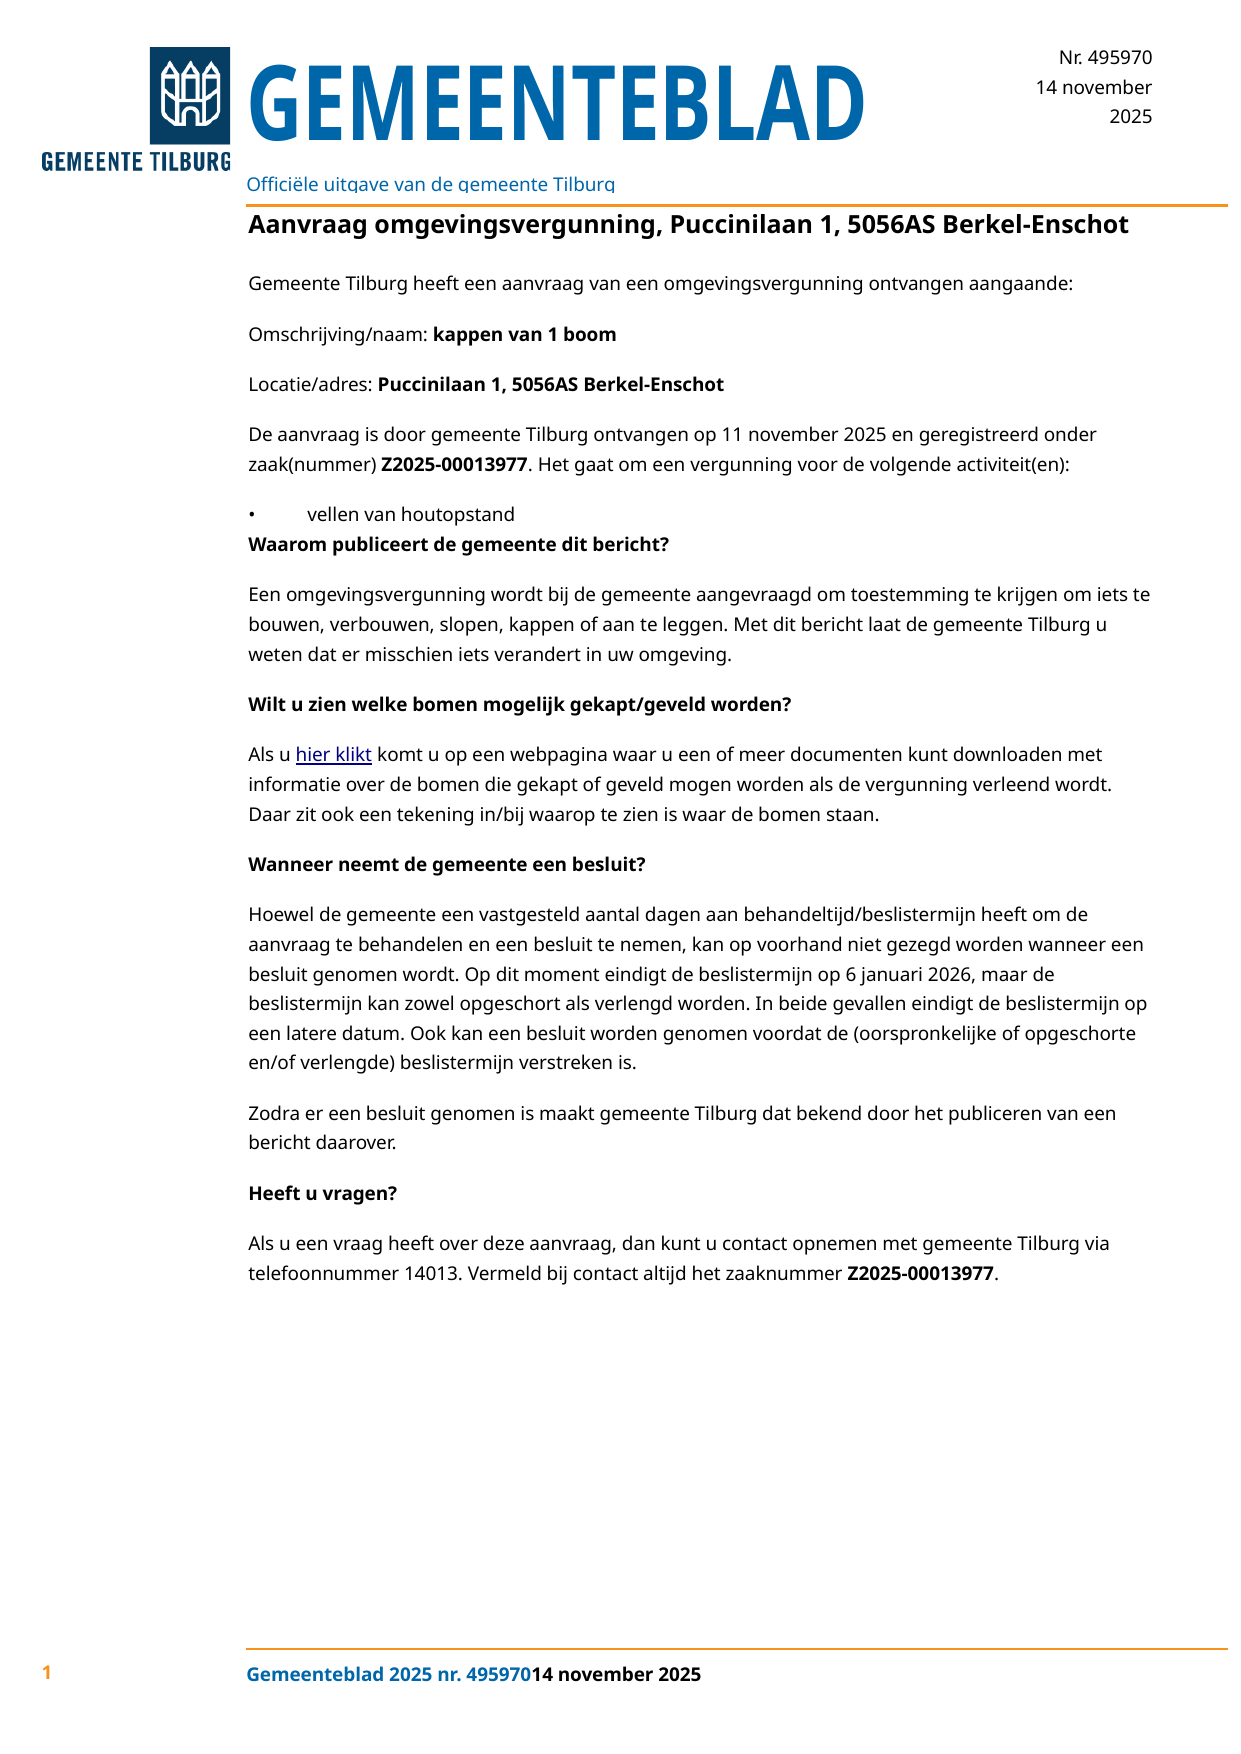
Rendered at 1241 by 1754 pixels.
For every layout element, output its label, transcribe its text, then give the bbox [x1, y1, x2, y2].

text Hoewel de gemeente een vastgesteld aantal dagen aan behandeltijd/beslistermijn heeft om de aanvraag te behandelen en een besluit te nemen, kan op voorhand niet gezegd worden wanneer een besluit genomen wordt. Op dit moment eindigt de beslistermijn op 6 januari 2026, maar de beslistermijn kan zowel opgeschort als verlengd worden. In beide gevallen eindigt de beslistermijn op een latere datum. Ook kan een besluit worden genomen voordat de (oorspronkelijke of opgeschorte en/of verlengde) beslistermijn verstreken is. [248, 902, 1152, 1075]
text Wanneer neemt de gemeente een besluit? [248, 851, 1152, 877]
text Aanvraag omgevingsvergunning, Puccinilaan 1, 5056AS Berkel-Enschot [248, 207, 1152, 241]
text Zodra er een besluit genomen is maakt gemeente Tilburg dat bekend door het publiceren van een bericht daarover. [248, 1100, 1152, 1155]
text Omschrijving/naam: kappen van 1 boom [248, 321, 1152, 346]
text Een omgevingsvergunning wordt bij de gemeente aangevraagd om toestemming te krijgen om iets te bouwen, verbouwen, slopen, kappen of aan te leggen. Met dit bericht laat de gemeente Tilburg u weten dat er misschien iets verandert in uw omgeving. [248, 582, 1152, 666]
picture [41, 47, 231, 172]
text Gemeente Tilburg heeft een aanvraag van een omgevingsvergunning ontvangen aangaande: [248, 270, 1152, 296]
text De aanvraag is door gemeente Tilburg ontvangen op 11 november 2025 en geregistreerd onder zaak(nummer) Z2025-00013977. Het gaat om een vergunning voor de volgende activiteit(en): [248, 422, 1152, 477]
text Heeft u vragen? [248, 1180, 1152, 1206]
list vellen van houtopstand [248, 502, 1152, 527]
text Waarom publiceert de gemeente dit bericht? [248, 531, 1152, 557]
text Locatie/adres: Puccinilaan 1, 5056AS Berkel-Enschot [248, 371, 1152, 397]
text Als u een vraag heeft over deze aanvraag, dan kunt u contact opnemen met gemeente Tilburg via telefoonnummer 14013. Vermeld bij contact altijd het zaaknummer Z2025-00013977. [248, 1230, 1152, 1286]
text Wilt u zien welke bomen mogelijk gekapt/geveld worden? [248, 691, 1152, 717]
text Als u hier klikt komt u op een webpagina waar u een of meer documenten kunt downloaden met informatie over de bomen die gekapt of geveld mogen worden als de vergunning verleend wordt. Daar zit ook een tekening in/bij waarop te zien is waar de bomen staan. [248, 742, 1152, 826]
